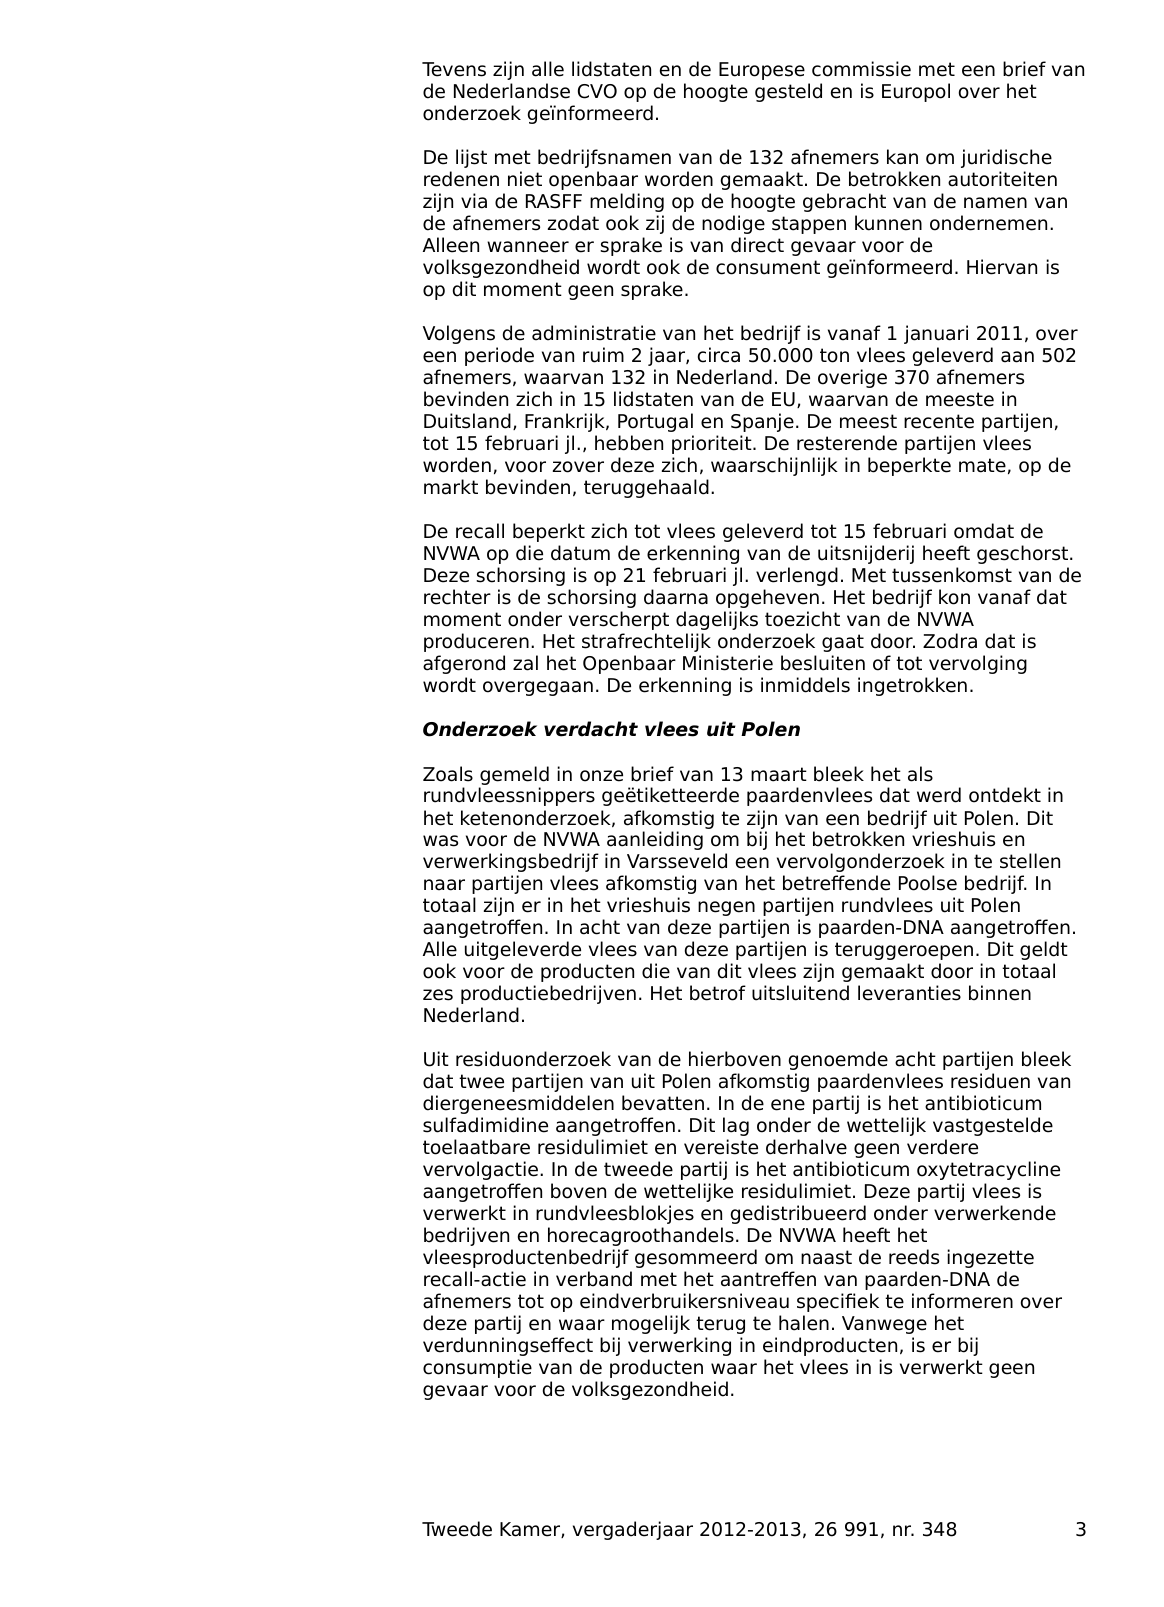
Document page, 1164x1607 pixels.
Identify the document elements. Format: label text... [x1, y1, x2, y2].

text De recall beperkt zich tot vlees geleverd tot 15 februari omdat de NVWA op die datum de erkenning van de uitsnijderij heeft geschorst. Deze schorsing is op 21 februari jl. verlengd. Met tussenkomst van de rechter is de schorsing daarna opgeheven. Het bedrijf kon vanaf dat moment onder verscherpt dagelijks toezicht van de NVWA produceren. Het strafrechtelijk onderzoek gaat door. Zodra dat is afgerond zal het Openbaar Ministerie besluiten of tot vervolging wordt overgegaan. De erkenning is inmiddels ingetrokken. [422, 521, 1087, 697]
text Volgens de administratie van het bedrijf is vanaf 1 januari 2011, over een periode van ruim 2 jaar, circa 50.000 ton vlees geleverd aan 502 afnemers, waarvan 132 in Nederland. De overige 370 afnemers bevinden zich in 15 lidstaten van de EU, waarvan de meeste in Duitsland, Frankrijk, Portugal en Spanje. De meest recente partijen, tot 15 februari jl., hebben prioriteit. De resterende partijen vlees worden, voor zover deze zich, waarschijnlijk in beperkte mate, op de markt bevinden, teruggehaald. [422, 323, 1087, 499]
text Zoals gemeld in onze brief van 13 maart bleek het als rundvleessnippers geëtiketteerde paardenvlees dat werd ontdekt in het ketenonderzoek, afkomstig te zijn van een bedrijf uit Polen. Dit was voor de NVWA aanleiding om bij het betrokken vrieshuis en verwerkingsbedrijf in Varsseveld een vervolgonderzoek in te stellen naar partijen vlees afkomstig van het betreffende Poolse bedrijf. In totaal zijn er in het vrieshuis negen partijen rundvlees uit Polen aangetroffen. In acht van deze partijen is paarden-DNA aangetroffen. Alle uitgeleverde vlees van deze partijen is teruggeroepen. Dit geldt ook voor de producten die van dit vlees zijn gemaakt door in totaal zes productiebedrijven. Het betrof uitsluitend leveranties binnen Nederland. [422, 763, 1087, 1027]
text Tevens zijn alle lidstaten en de Europese commissie met een brief van de Nederlandse CVO op de hoogte gesteld en is Europol over het onderzoek geïnformeerd. [422, 59, 1087, 125]
subtitle Onderzoek verdacht vlees uit Polen [422, 719, 1087, 741]
text Uit residuonderzoek van de hierboven genoemde acht partijen bleek dat twee partijen van uit Polen afkomstig paardenvlees residuen van diergeneesmiddelen bevatten. In de ene partij is het antibioticum sulfadimidine aangetroffen. Dit lag onder de wettelijk vastgestelde toelaatbare residulimiet en vereiste derhalve geen verdere vervolgactie. In de tweede partij is het antibioticum oxytetracycline aangetroffen boven de wettelijke residulimiet. Deze partij vlees is verwerkt in rundvleesblokjes en gedistribueerd onder verwerkende bedrijven en horecagroothandels. De NVWA heeft het vleesproductenbedrijf gesommeerd om naast de reeds ingezette recall-actie in verband met het aantreffen van paarden-DNA de afnemers tot op eindverbruikersniveau specifiek te informeren over deze partij en waar mogelijk terug te halen. Vanwege het verdunningseffect bij verwerking in eindproducten, is er bij consumptie van de producten waar het vlees in is verwerkt geen gevaar voor de volksgezondheid. [422, 1049, 1087, 1401]
text De lijst met bedrijfsnamen van de 132 afnemers kan om juridische redenen niet openbaar worden gemaakt. De betrokken autoriteiten zijn via de RASFF melding op de hoogte gebracht van de namen van de afnemers zodat ook zij de nodige stappen kunnen ondernemen. Alleen wanneer er sprake is van direct gevaar voor de volksgezondheid wordt ook de consument geïnformeerd. Hiervan is op dit moment geen sprake. [422, 147, 1087, 301]
